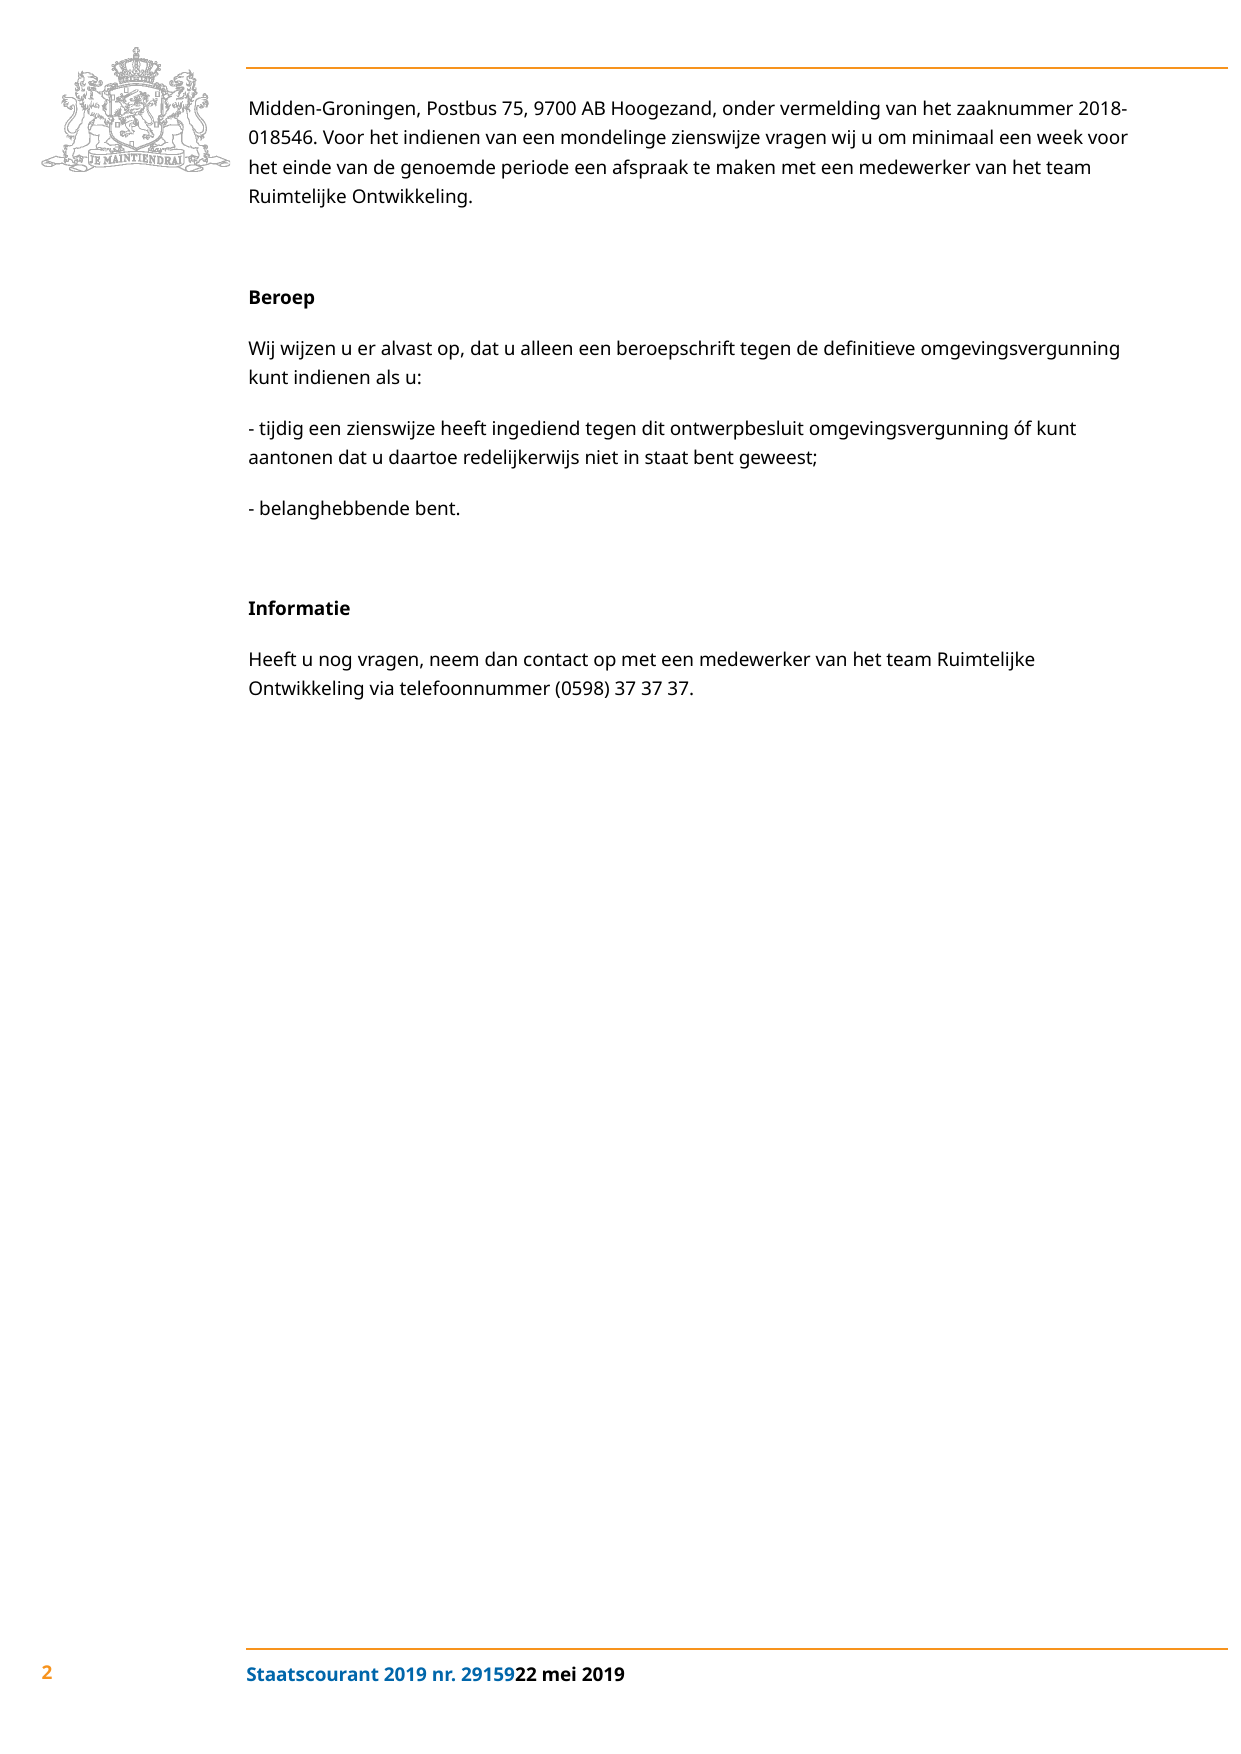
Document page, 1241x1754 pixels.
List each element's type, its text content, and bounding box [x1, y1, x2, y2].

text - belanghebbende bent. [248, 495, 1152, 521]
text - tijdig een zienswijze heeft ingediend tegen dit ontwerpbesluit omgevingsvergunning óf kunt aantonen dat u daartoe redelijkerwijs niet in staat bent geweest; [248, 415, 1152, 470]
text Midden-Groningen, Postbus 75, 9700 AB Hoogezand, onder vermelding van het zaaknummer 2018-018546. Voor het indienen van een mondelinge zienswijze vragen wij u om minimaal een week voor het einde van de genoemde periode een afspraak te maken met een medewerker van het team Ruimtelijke Ontwikkeling. [248, 95, 1152, 209]
text Beroep [248, 284, 1152, 310]
picture [41, 47, 231, 172]
text Informatie [248, 596, 1152, 621]
text Wij wijzen u er alvast op, dat u alleen een beroepschrift tegen de definitieve omgevingsvergunning kunt indienen als u: [248, 335, 1152, 390]
text Heeft u nog vragen, neem dan contact op met een medewerker van het team Ruimtelijke Ontwikkeling via telefoonnummer (0598) 37 37 37. [248, 646, 1152, 701]
